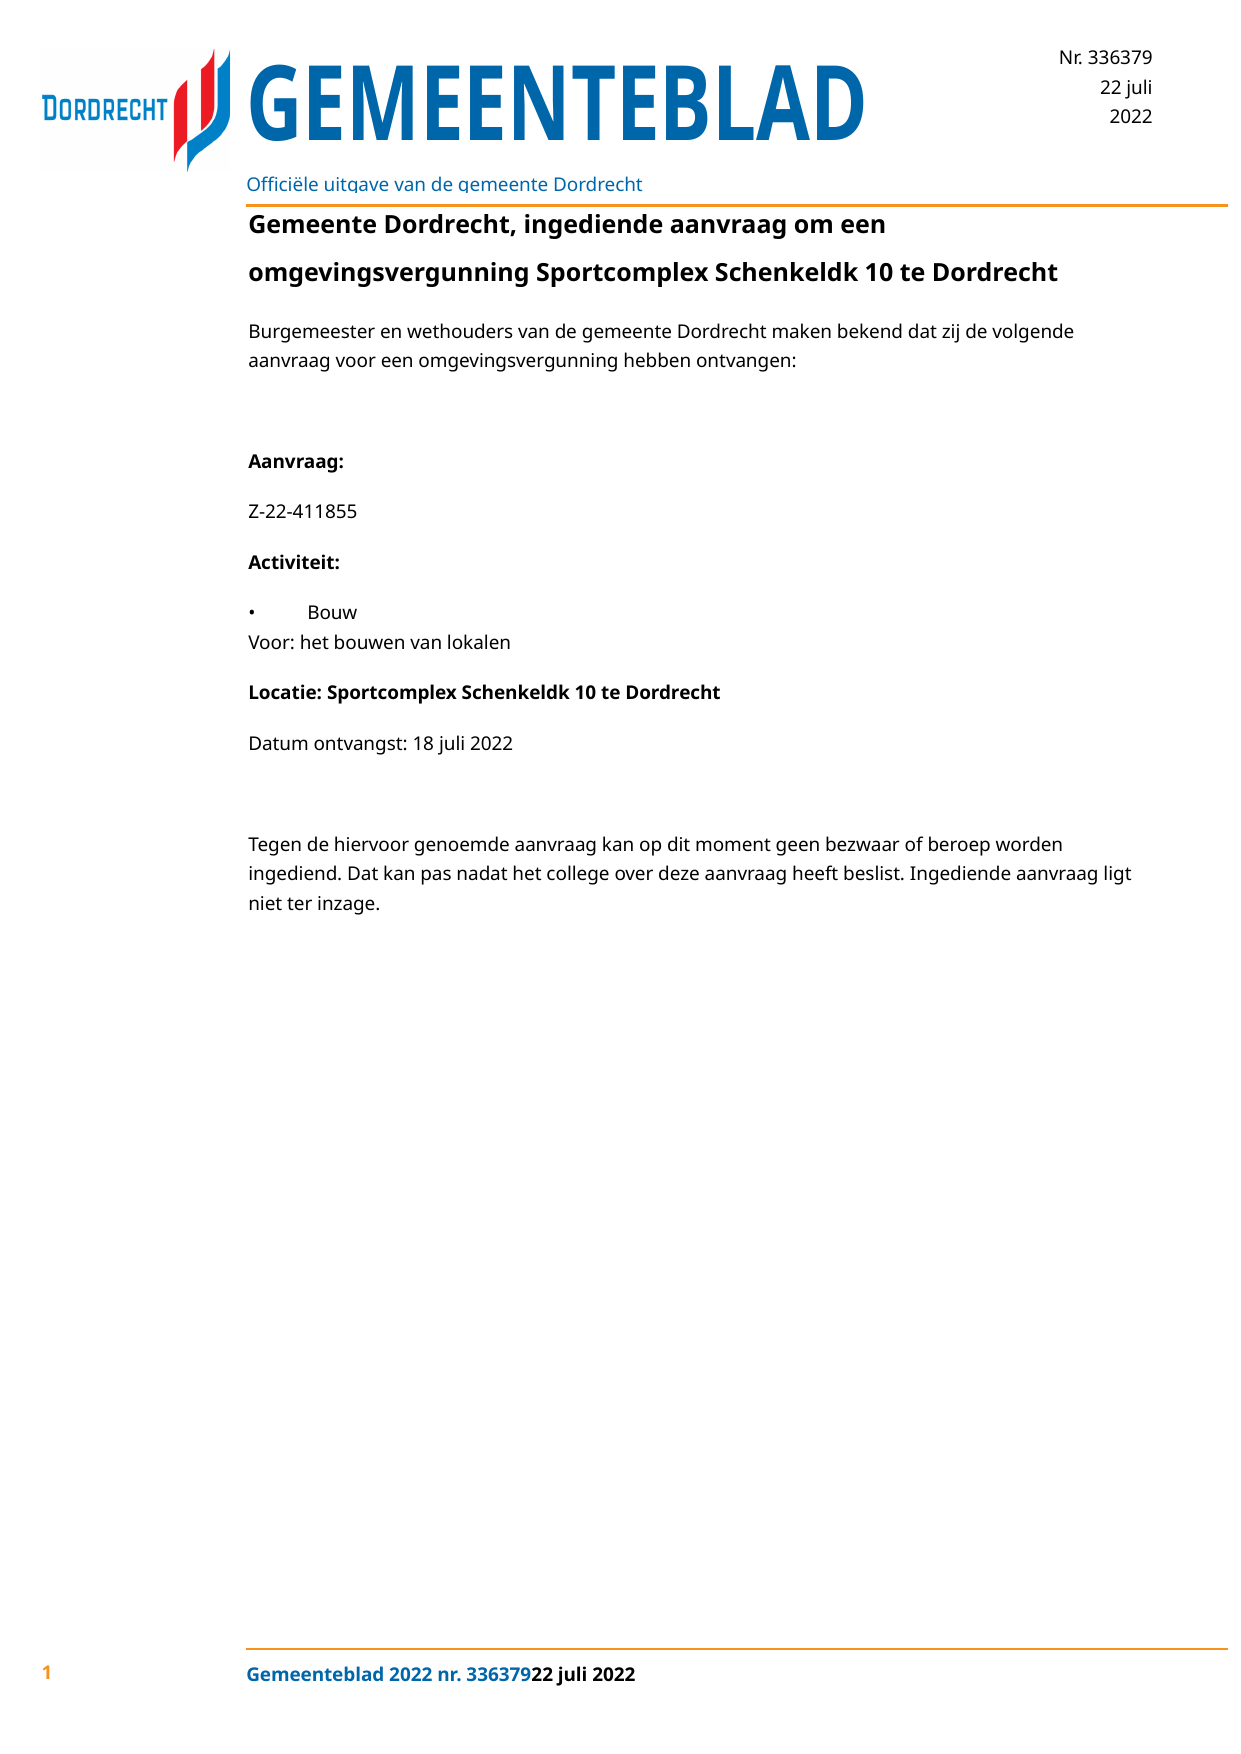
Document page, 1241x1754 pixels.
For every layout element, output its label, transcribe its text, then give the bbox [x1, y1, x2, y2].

text Z-22-411855 [248, 499, 1152, 524]
text Voor: het bouwen van lokalen [248, 629, 1152, 655]
text Burgemeester en wethouders van de gemeente Dordrecht maken bekend dat zij de volgende aanvraag voor een omgevingsvergunning hebben ontvangen: [248, 318, 1152, 373]
picture [41, 47, 231, 172]
text Aanvraag: [248, 448, 1152, 474]
text Datum ontvangst: 18 juli 2022 [248, 730, 1152, 756]
text Activiteit: [248, 549, 1152, 575]
text Locatie: Sportcomplex Schenkeldk 10 te Dordrecht [248, 679, 1152, 705]
list Bouw [248, 599, 1152, 625]
text Gemeente Dordrecht, ingediende aanvraag om een omgevingsvergunning Sportcomplex Schenkeldk 10 te Dordrecht [248, 207, 1152, 288]
text Tegen de hiervoor genoemde aanvraag kan op dit moment geen bezwaar of beroep worden ingediend. Dat kan pas nadat het college over deze aanvraag heeft beslist. Ingediende aanvraag ligt niet ter inzage. [248, 831, 1152, 916]
